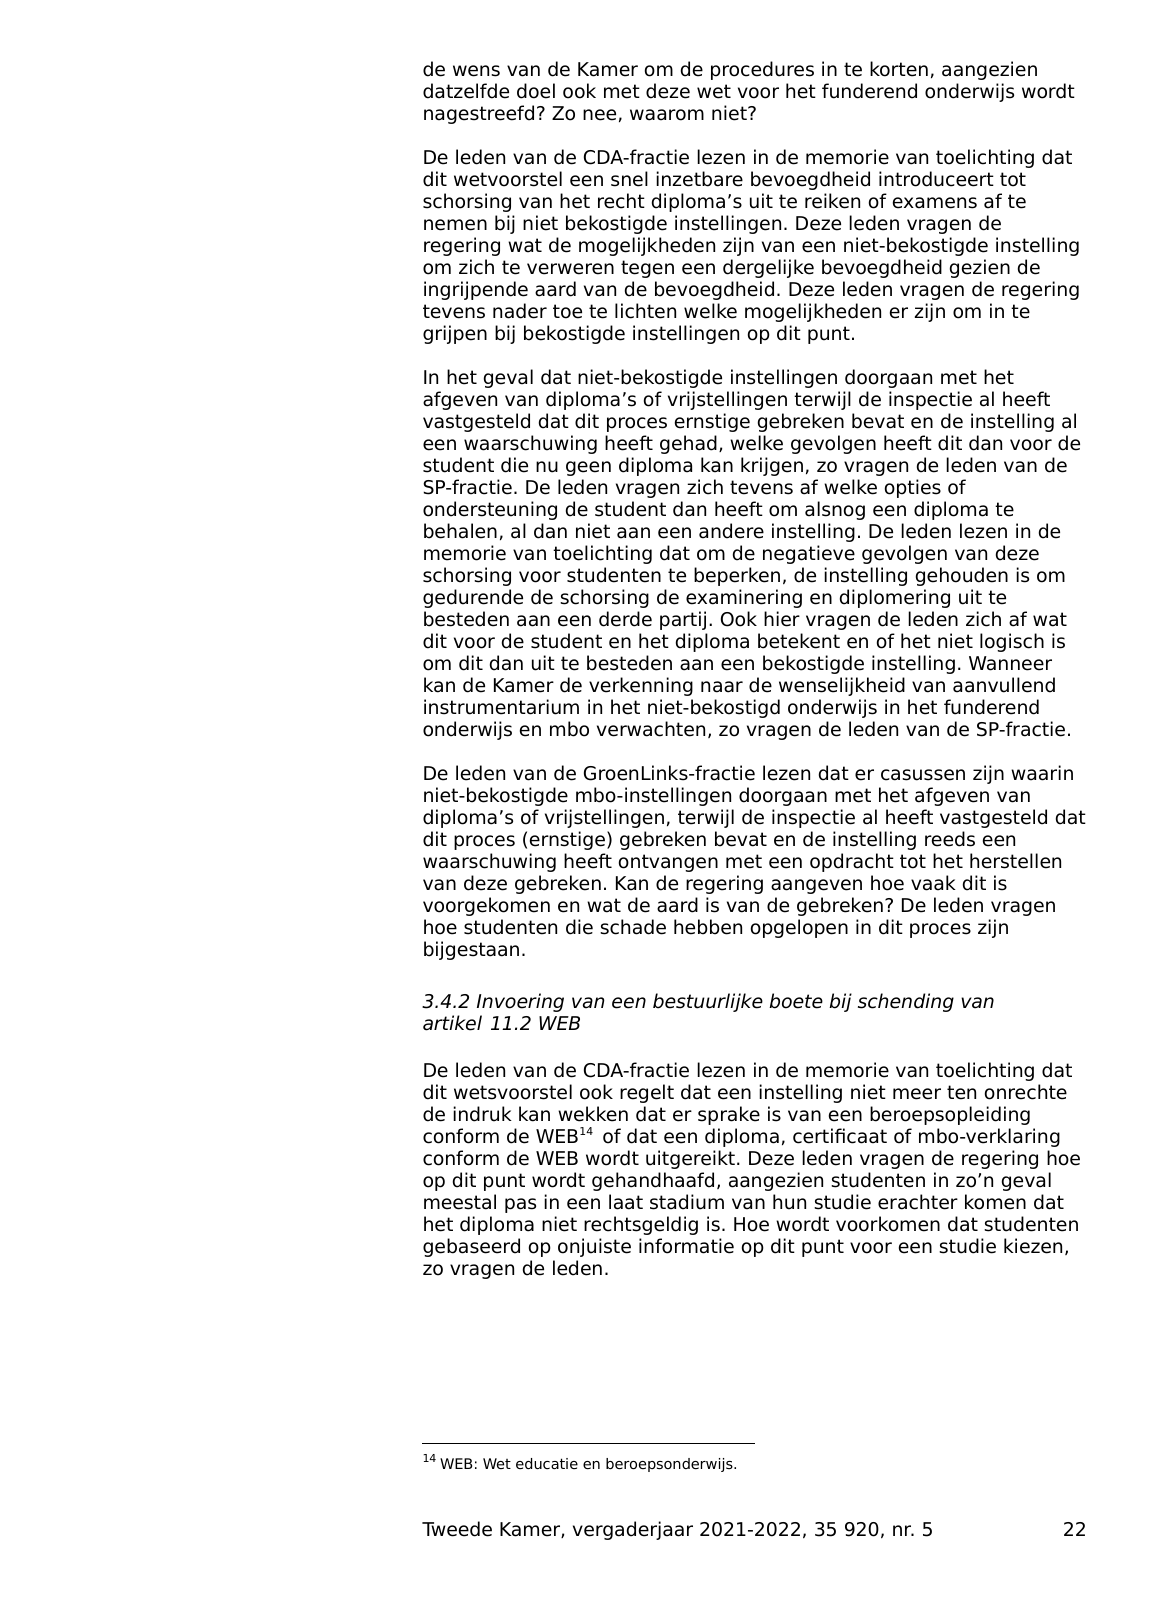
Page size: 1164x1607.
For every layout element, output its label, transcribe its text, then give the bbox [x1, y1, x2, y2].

text de wens van de Kamer om de procedures in te korten, aangezien datzelfde doel ook met deze wet voor het funderend onderwijs wordt nagestreefd? Zo nee, waarom niet? [422, 59, 1087, 125]
text In het geval dat niet-bekostigde instellingen doorgaan met het afgeven van diploma’s of vrijstellingen terwijl de inspectie al heeft vastgesteld dat dit proces ernstige gebreken bevat en de instelling al een waarschuwing heeft gehad, welke gevolgen heeft dit dan voor de student die nu geen diploma kan krijgen, zo vragen de leden van de SP-fractie. De leden vragen zich tevens af welke opties of ondersteuning de student dan heeft om alsnog een diploma te behalen, al dan niet aan een andere instelling. De leden lezen in de memorie van toelichting dat om de negatieve gevolgen van deze schorsing voor studenten te beperken, de instelling gehouden is om gedurende de schorsing de examinering en diplomering uit te besteden aan een derde partij. Ook hier vragen de leden zich af wat dit voor de student en het diploma betekent en of het niet logisch is om dit dan uit te besteden aan een bekostigde instelling. Wanneer kan de Kamer de verkenning naar de wenselijkheid van aanvullend instrumentarium in het niet-bekostigd onderwijs in het funderend onderwijs en mbo verwachten, zo vragen de leden van de SP-fractie. [422, 367, 1087, 741]
text De leden van de GroenLinks-fractie lezen dat er casussen zijn waarin niet-bekostigde mbo-instellingen doorgaan met het afgeven van diploma’s of vrijstellingen, terwijl de inspectie al heeft vastgesteld dat dit proces (ernstige) gebreken bevat en de instelling reeds een waarschuwing heeft ontvangen met een opdracht tot het herstellen van deze gebreken. Kan de regering aangeven hoe vaak dit is voorgekomen en wat de aard is van de gebreken? De leden vragen hoe studenten die schade hebben opgelopen in dit proces zijn bijgestaan. [422, 763, 1087, 961]
subtitle 3.4.2 Invoering van een bestuurlijke boete bij schending van artikel 11.2 WEB [422, 991, 1087, 1035]
text De leden van de CDA-fractie lezen in de memorie van toelichting dat dit wetvoorstel een snel inzetbare bevoegdheid introduceert tot schorsing van het recht diploma’s uit te reiken of examens af te nemen bij niet bekostigde instellingen. Deze leden vragen de regering wat de mogelijkheden zijn van een niet-bekostigde instelling om zich te verweren tegen een dergelijke bevoegdheid gezien de ingrijpende aard van de bevoegdheid. Deze leden vragen de regering tevens nader toe te lichten welke mogelijkheden er zijn om in te grijpen bij bekostigde instellingen op dit punt. [422, 147, 1087, 345]
text De leden van de CDA-fractie lezen in de memorie van toelichting dat dit wetsvoorstel ook regelt dat een instelling niet meer ten onrechte de indruk kan wekken dat er sprake is van een beroepsopleiding conform de WEB of dat een diploma, certificaat of mbo-verklaring conform de WEB wordt uitgereikt. Deze leden vragen de regering hoe op dit punt wordt gehandhaafd, aangezien studenten in zo’n geval meestal pas in een laat stadium van hun studie erachter komen dat het diploma niet rechtsgeldig is. Hoe wordt voorkomen dat studenten gebaseerd op onjuiste informatie op dit punt voor een studie kiezen, zo vragen de leden. [422, 1060, 1087, 1279]
text WEB: Wet educatie en beroepsonderwijs. [422, 1452, 1087, 1474]
